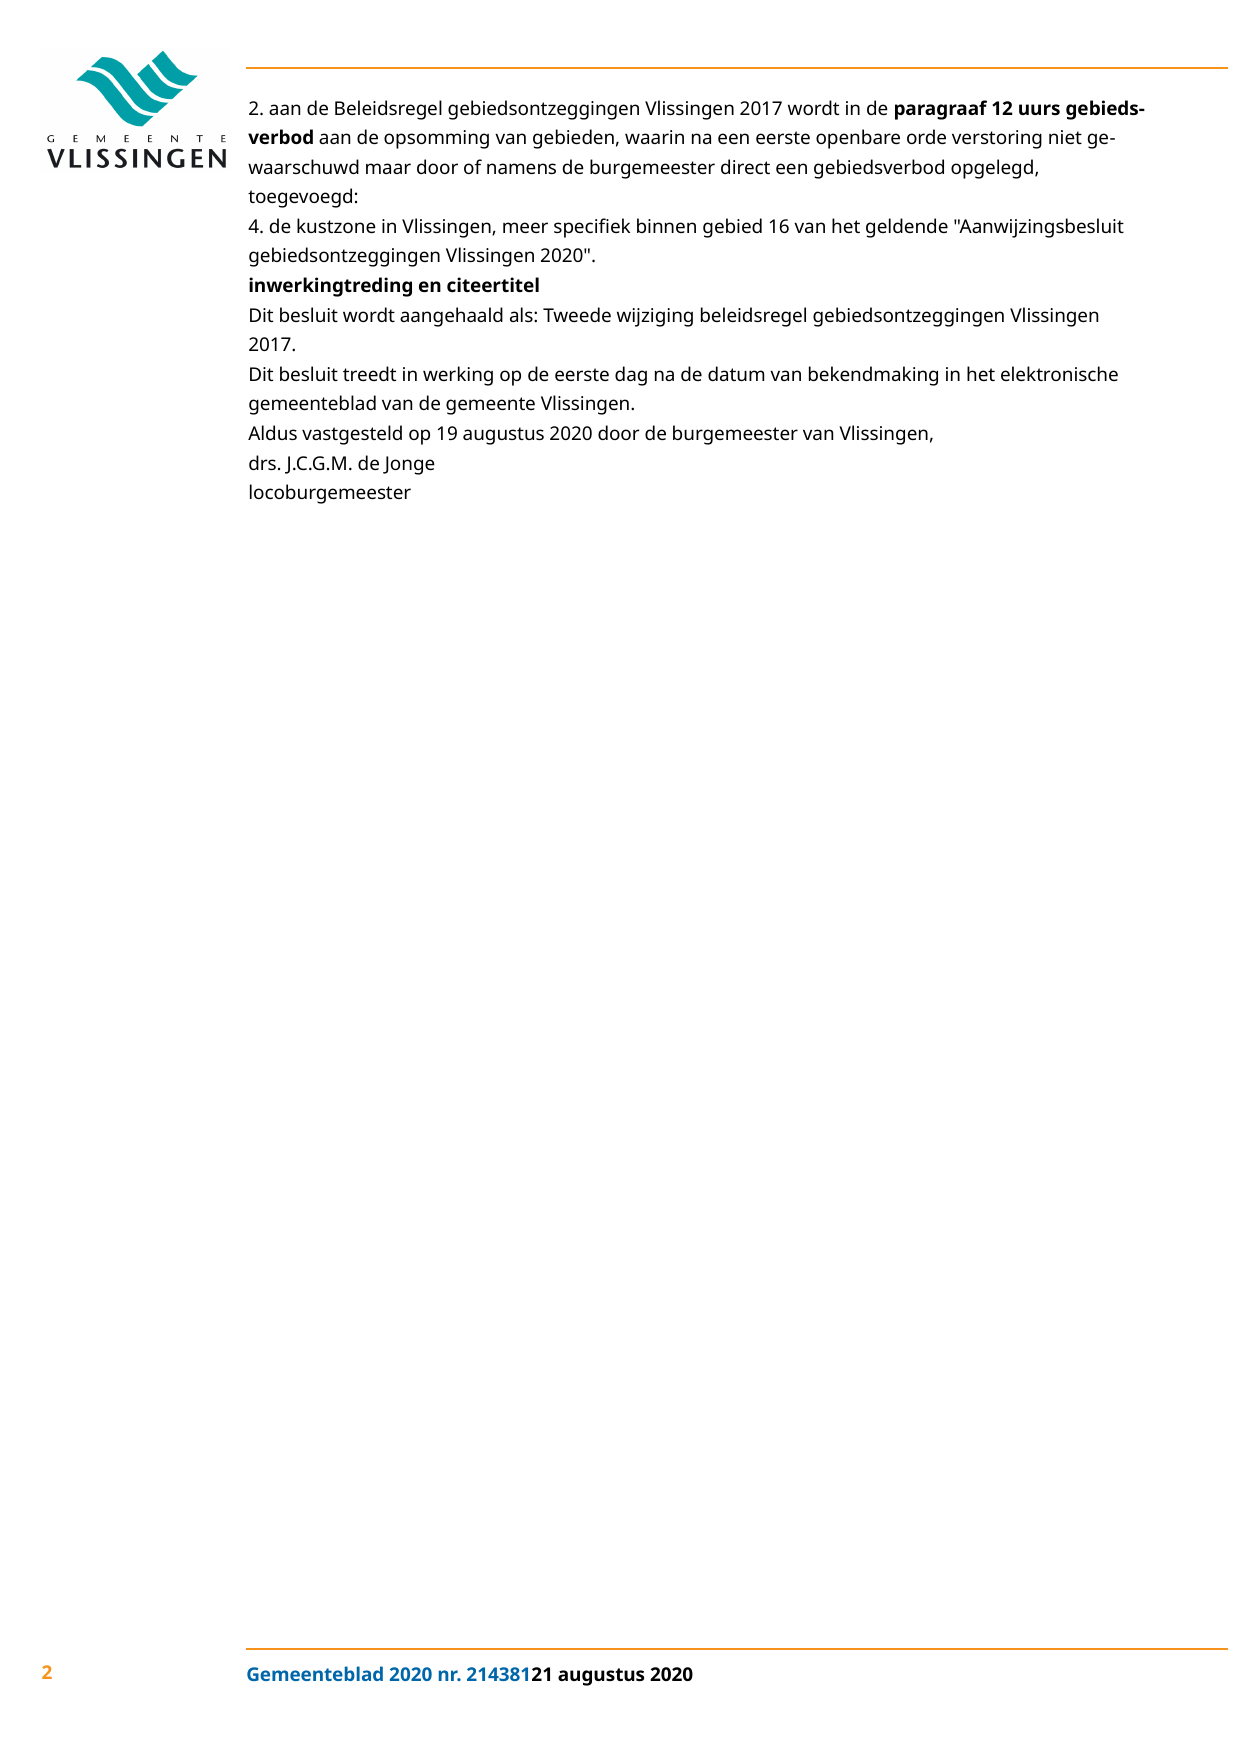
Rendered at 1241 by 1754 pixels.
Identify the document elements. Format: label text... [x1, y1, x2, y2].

text drs. J.C.G.M. de Jonge [248, 450, 1152, 476]
text locoburgemeester [248, 479, 1152, 505]
text 2. aan de Beleidsregel gebiedsontzeggingen Vlissingen 2017 wordt in de paragraaf 12 uurs ge­bieds­verbod aan de opsomming van gebieden, waarin na een eerste openbare orde verstoring niet ge­waar­schuwd maar door of namens de burgemeester direct een gebiedsverbod opgelegd, toegevoegd: [248, 95, 1152, 209]
text Dit besluit wordt aangehaald als: Tweede wijziging beleidsregel gebiedsontzeggingen Vlissingen 2017. [248, 302, 1152, 357]
picture [41, 47, 231, 172]
text Aldus vastgesteld op 19 augustus 2020 door de burgemeester van Vlissingen, [248, 420, 1152, 446]
text Dit besluit treedt in werking op de eerste dag na de datum van bekendmaking in het elektronische gemeenteblad van de gemeente Vlissingen. [248, 361, 1152, 416]
text inwerkingtreding en citeertitel [248, 272, 1152, 298]
text 4. de kustzone in Vlissingen, meer specifiek binnen gebied 16 van het geldende "Aanwijzingsbesluit gebiedsontzeggingen Vlissingen 2020". [248, 213, 1152, 268]
